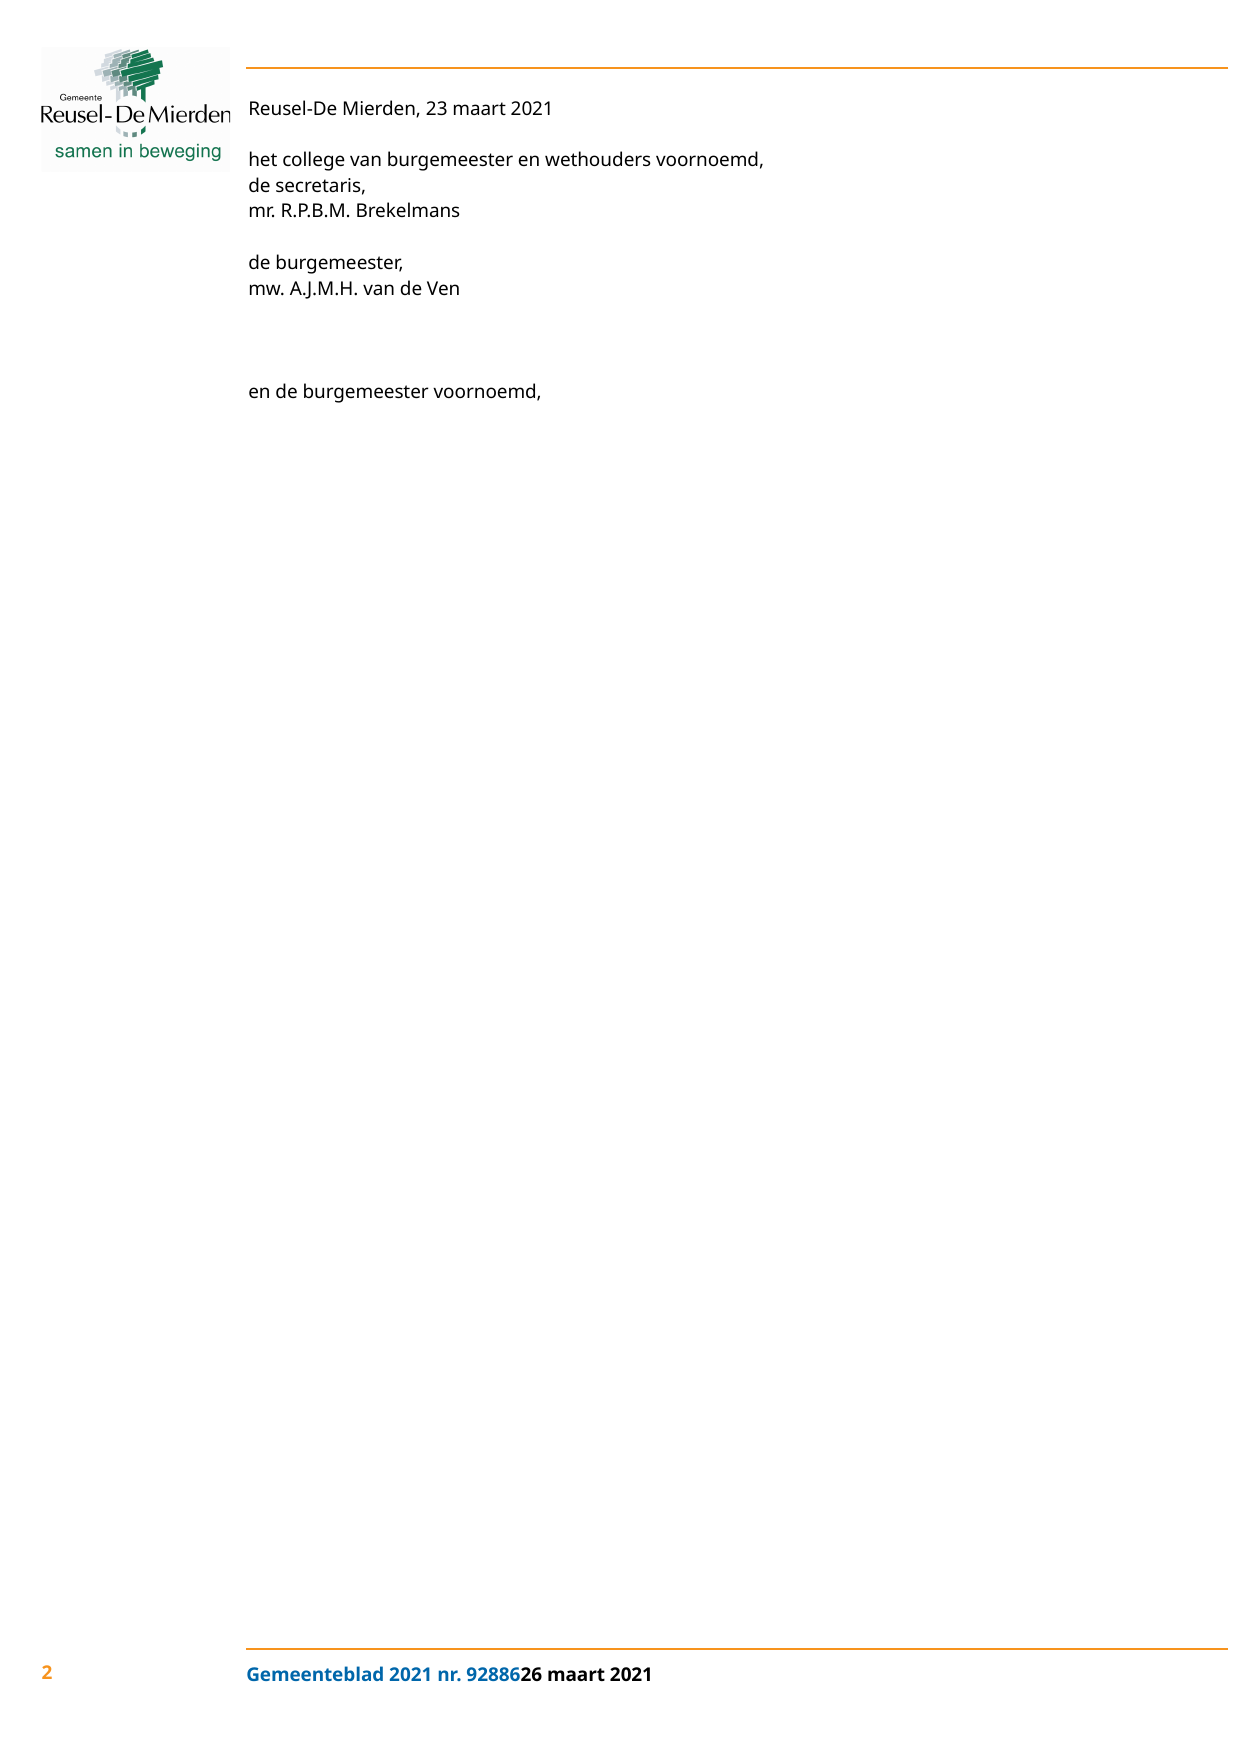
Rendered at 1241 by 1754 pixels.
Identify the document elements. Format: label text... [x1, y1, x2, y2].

picture [41, 47, 231, 172]
text en de burgemeester voornoemd, [248, 378, 1152, 403]
text de secretaris, [248, 172, 1152, 198]
text mr. R.P.B.M. Brekelmans [248, 198, 1152, 223]
text het college van burgemeester en wethouders voornoemd, [248, 146, 1152, 172]
text Reusel-De Mierden, 23 maart 2021 [248, 95, 1152, 121]
text mw. A.J.M.H. van de Ven [248, 275, 1152, 301]
text de burgemeester, [248, 249, 1152, 275]
